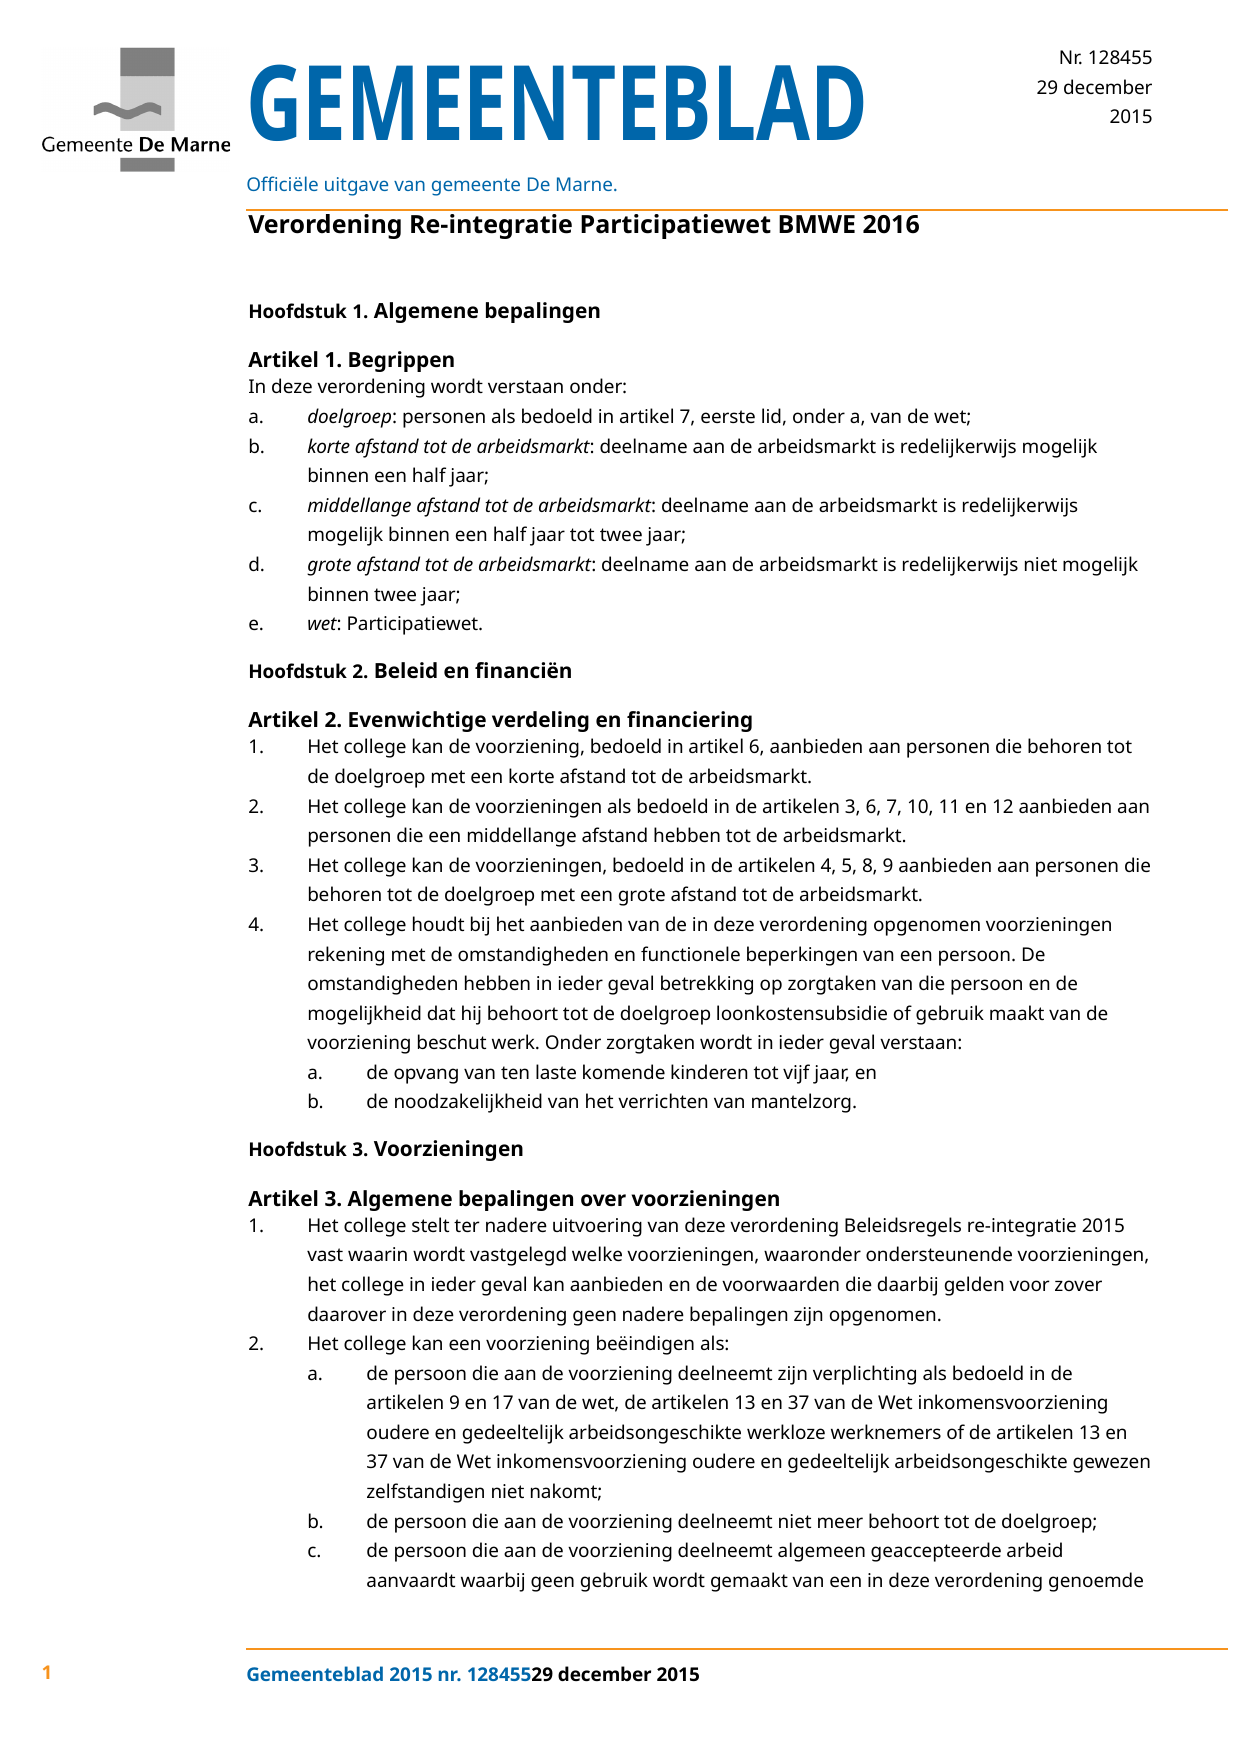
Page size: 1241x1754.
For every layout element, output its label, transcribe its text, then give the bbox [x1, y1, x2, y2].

list de noodzakelijkheid van het verrichten van mantelzorg. [307, 1089, 1152, 1114]
list doelgroep: personen als bedoeld in artikel 7, eerste lid, onder a, van de wet; [248, 403, 1152, 429]
list grote afstand tot de arbeidsmarkt: deelname aan de arbeidsmarkt is redelijkerwijs niet mogelijk binnen twee jaar; [248, 551, 1152, 607]
list middellange afstand tot de arbeidsmarkt: deelname aan de arbeidsmarkt is redelijkerwijs mogelijk binnen een half jaar tot twee jaar; [248, 492, 1152, 547]
text Verordening Re-integratie Participatiewet BMWE 2016 [248, 211, 1152, 241]
list de persoon die aan de voorziening deelneemt algemeen geaccepteerde arbeid aanvaardt waarbij geen gebruik wordt gemaakt van een in deze verordening genoemde [307, 1537, 1152, 1593]
list de persoon die aan de voorziening deelneemt niet meer behoort tot de doelgroep; [307, 1508, 1152, 1534]
list Het college houdt bij het aanbieden van de in deze verordening opgenomen voorzieningen rekening met de omstandigheden en functionele beperkingen van een persoon. De omstandigheden hebben in ieder geval betrekking op zorgtaken van die persoon en de mogelijkheid dat hij behoort tot de doelgroep loonkostensubsidie of gebruik maakt van de voorziening beschut werk. Onder zorgtaken wordt in ieder geval verstaan: [248, 911, 1152, 1055]
list de opvang van ten laste komende kinderen tot vijf jaar, en [307, 1059, 1152, 1085]
list Het college kan de voorzieningen als bedoeld in de artikelen 3, 6, 7, 10, 11 en 12 aanbieden aan personen die een middellange afstand hebben tot de arbeidsmarkt. [248, 793, 1152, 848]
text In deze verordening wordt verstaan onder: [248, 374, 1152, 399]
text Artikel 3. Algemene bepalingen over voorzieningen [248, 1184, 1152, 1212]
text Artikel 1. Begrippen [248, 345, 1152, 374]
list Het college stelt ter nadere uitvoering van deze verordening Beleidsregels re-integratie 2015 vast waarin wordt vastgelegd welke voorzieningen, waaronder ondersteunende voorzieningen, het college in ieder geval kan aanbieden en de voorwaarden die daarbij gelden voor zover daarover in deze verordening geen nadere bepalingen zijn opgenomen. [248, 1212, 1152, 1327]
list Het college kan een voorziening beëindigen als: [248, 1330, 1152, 1356]
list korte afstand tot de arbeidsmarkt: deelname aan de arbeidsmarkt is redelijkerwijs mogelijk binnen een half jaar; [248, 433, 1152, 488]
list wet: Participatiewet. [248, 610, 1152, 636]
text Hoofdstuk 1. Algemene bepalingen [248, 296, 1152, 324]
list de persoon die aan de voorziening deelneemt zijn verplichting als bedoeld in de artikelen 9 en 17 van de wet, de artikelen 13 en 37 van de Wet inkomensvoorziening oudere en gedeeltelijk arbeidsongeschikte werkloze werknemers of de artikelen 13 en 37 van de Wet inkomensvoorziening oudere en gedeeltelijk arbeidsongeschikte gewezen zelfstandigen niet nakomt; [307, 1360, 1152, 1504]
list Het college kan de voorzieningen, bedoeld in de artikelen 4, 5, 8, 9 aanbieden aan personen die behoren tot de doelgroep met een grote afstand tot de arbeidsmarkt. [248, 852, 1152, 907]
list Het college kan de voorziening, bedoeld in artikel 6, aanbieden aan personen die behoren tot de doelgroep met een korte afstand tot de arbeidsmarkt. [248, 734, 1152, 789]
text Artikel 2. Evenwichtige verdeling en financiering [248, 705, 1152, 734]
text Hoofdstuk 2. Beleid en financiën [248, 656, 1152, 684]
picture [41, 47, 231, 172]
text Hoofdstuk 3. Voorzieningen [248, 1134, 1152, 1163]
